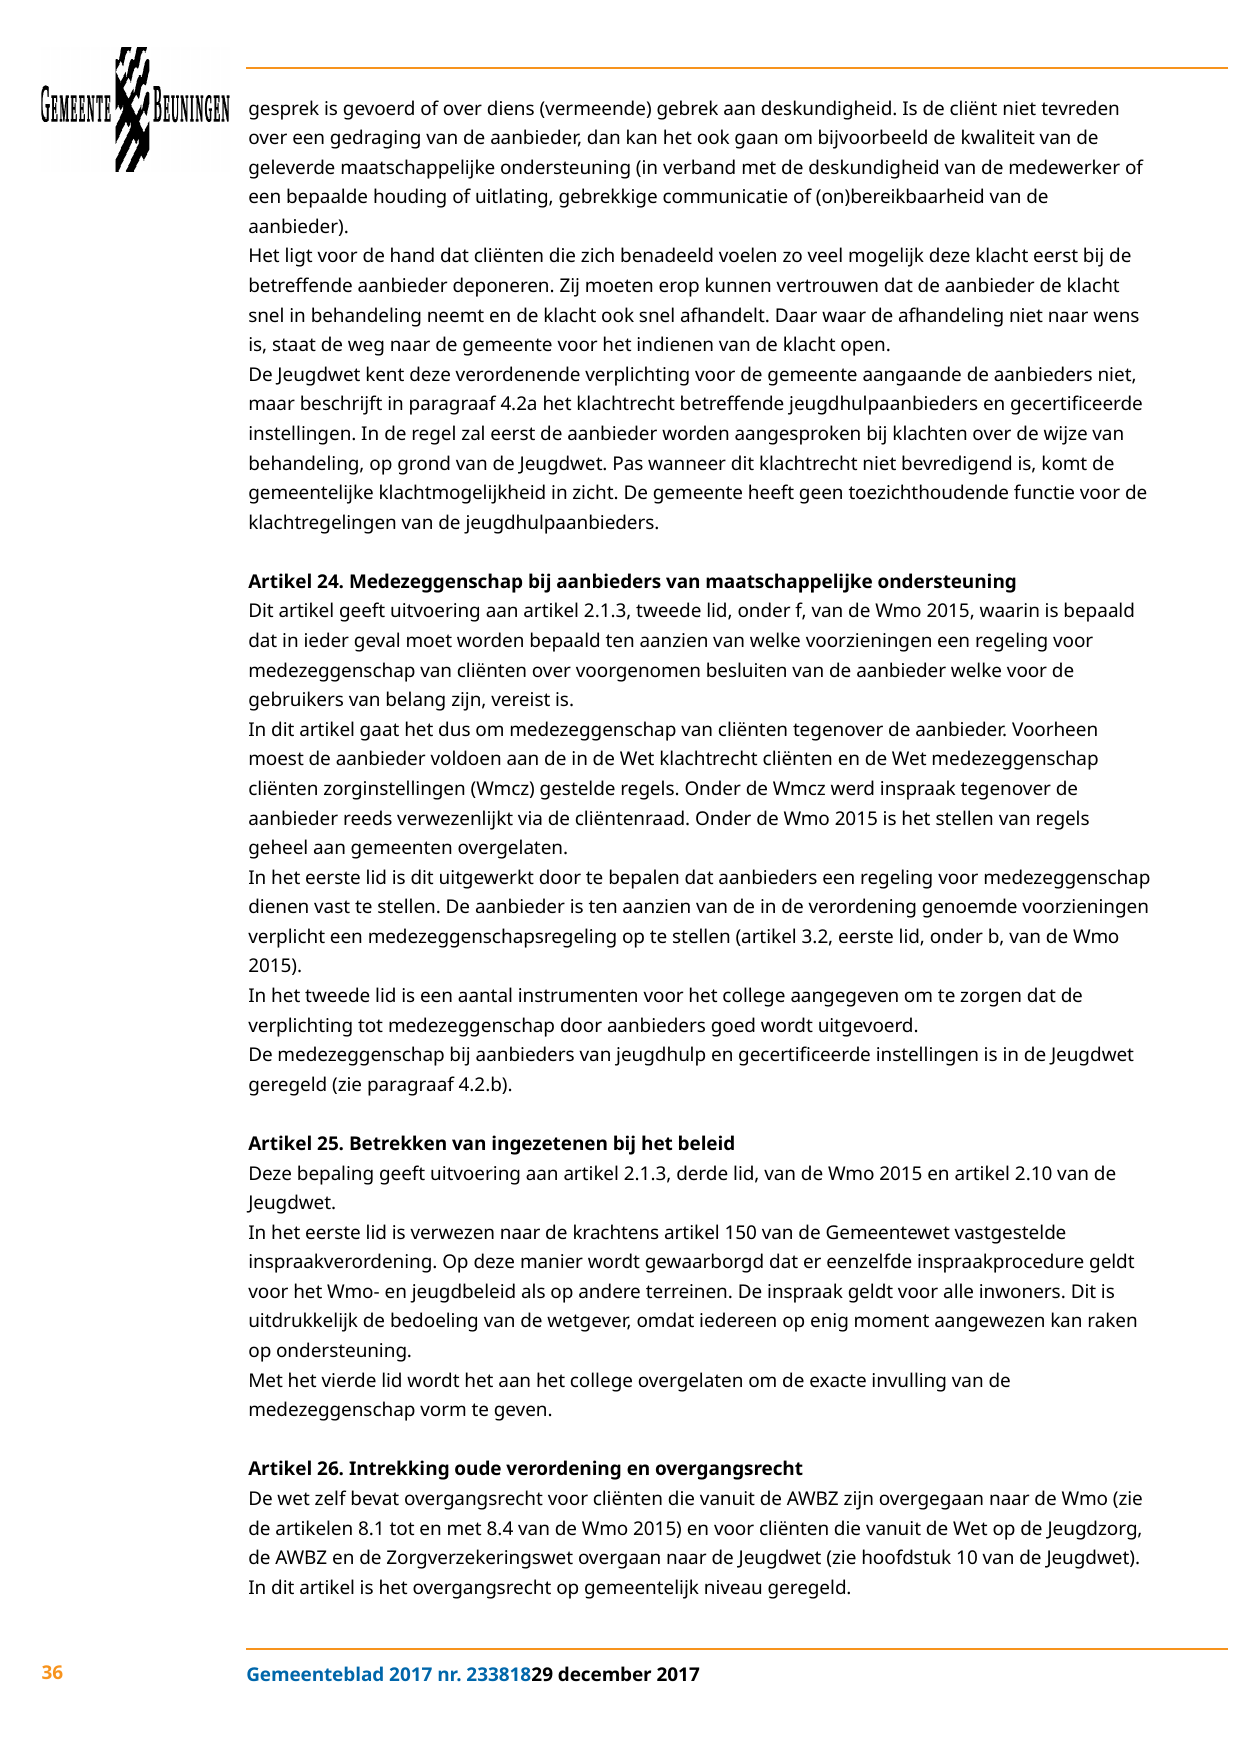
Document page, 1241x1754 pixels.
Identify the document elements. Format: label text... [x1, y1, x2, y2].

text In het eerste lid is verwezen naar de krachtens artikel 150 van de Gemeentewet vastgestelde inspraakverordening. Op deze manier wordt gewaarborgd dat er eenzelfde inspraakprocedure geldt voor het Wmo- en jeugdbeleid als op andere terreinen. De inspraak geldt voor alle inwoners. Dit is uitdrukkelijk de bedoeling van de wetgever, omdat iedereen op enig moment aangewezen kan raken op ondersteuning. [248, 1219, 1152, 1363]
text Dit artikel geeft uitvoering aan artikel 2.1.3, tweede lid, onder f, van de Wmo 2015, waarin is bepaald dat in ieder geval moet worden bepaald ten aanzien van welke voorzieningen een regeling voor medezeggenschap van cliënten over voorgenomen besluiten van de aanbieder welke voor de gebruikers van belang zijn, vereist is. [248, 598, 1152, 712]
text Deze bepaling geeft uitvoering aan artikel 2.1.3, derde lid, van de Wmo 2015 en artikel 2.10 van de Jeugdwet. [248, 1160, 1152, 1215]
text In het eerste lid is dit uitgewerkt door te bepalen dat aanbieders een regeling voor medezeggenschap dienen vast te stellen. De aanbieder is ten aanzien van de in de verordening genoemde voorzieningen verplicht een medezeggenschapsregeling op te stellen (artikel 3.2, eerste lid, onder b, van de Wmo 2015). [248, 864, 1152, 978]
text Artikel 25. Betrekken van ingezetenen bij het beleid [248, 1130, 1152, 1156]
text De wet zelf bevat overgangsrecht voor cliënten die vanuit de AWBZ zijn overgegaan naar de Wmo (zie de artikelen 8.1 tot en met 8.4 van de Wmo 2015) en voor cliënten die vanuit de Wet op de Jeugdzorg, de AWBZ en de Zorgverzekeringswet overgaan naar de Jeugdwet (zie hoofdstuk 10 van de Jeugdwet). In dit artikel is het overgangsrecht op gemeentelijk niveau geregeld. [248, 1485, 1152, 1600]
text gesprek is gevoerd of over diens (vermeende) gebrek aan deskundigheid. Is de cliënt niet tevreden over een gedraging van de aanbieder, dan kan het ook gaan om bijvoorbeeld de kwaliteit van de geleverde maatschappelijke ondersteuning (in verband met de deskundigheid van de medewerker of een bepaalde houding of uitlating, gebrekkige communicatie of (on)bereikbaarheid van de aanbieder). [248, 95, 1152, 239]
text Artikel 26. Intrekking oude verordening en overgangsrecht [248, 1456, 1152, 1481]
text Artikel 24. Medezeggenschap bij aanbieders van maatschappelijke ondersteuning [248, 568, 1152, 594]
picture [41, 47, 231, 172]
text In het tweede lid is een aantal instrumenten voor het college aangegeven om te zorgen dat de verplichting tot medezeggenschap door aanbieders goed wordt uitgevoerd. [248, 982, 1152, 1038]
text Het ligt voor de hand dat cliënten die zich benadeeld voelen zo veel mogelijk deze klacht eerst bij de betreffende aanbieder deponeren. Zij moeten erop kunnen vertrouwen dat de aanbieder de klacht snel in behandeling neemt en de klacht ook snel afhandelt. Daar waar de afhandeling niet naar wens is, staat de weg naar de gemeente voor het indienen van de klacht open. [248, 243, 1152, 357]
text In dit artikel gaat het dus om medezeggenschap van cliënten tegenover de aanbieder. Voorheen moest de aanbieder voldoen aan de in de Wet klachtrecht cliënten en de Wet medezeggenschap cliënten zorginstellingen (Wmcz) gestelde regels. Onder de Wmcz werd inspraak tegenover de aanbieder reeds verwezenlijkt via de cliëntenraad. Onder de Wmo 2015 is het stellen van regels geheel aan gemeenten overgelaten. [248, 716, 1152, 860]
text De medezeggenschap bij aanbieders van jeugdhulp en gecertificeerde instellingen is in de Jeugdwet geregeld (zie paragraaf 4.2.b). [248, 1041, 1152, 1097]
text De Jeugdwet kent deze verordenende verplichting voor de gemeente aangaande de aanbieders niet, maar beschrijft in paragraaf 4.2a het klachtrecht betreffende jeugdhulpaanbieders en gecertificeerde instellingen. In de regel zal eerst de aanbieder worden aangesproken bij klachten over de wijze van behandeling, op grond van de Jeugdwet. Pas wanneer dit klachtrecht niet bevredigend is, komt de gemeentelijke klachtmogelijkheid in zicht. De gemeente heeft geen toezichthoudende functie voor de klachtregelingen van de jeugdhulpaanbieders. [248, 361, 1152, 535]
text Met het vierde lid wordt het aan het college overgelaten om de exacte invulling van de medezeggenschap vorm te geven. [248, 1367, 1152, 1422]
